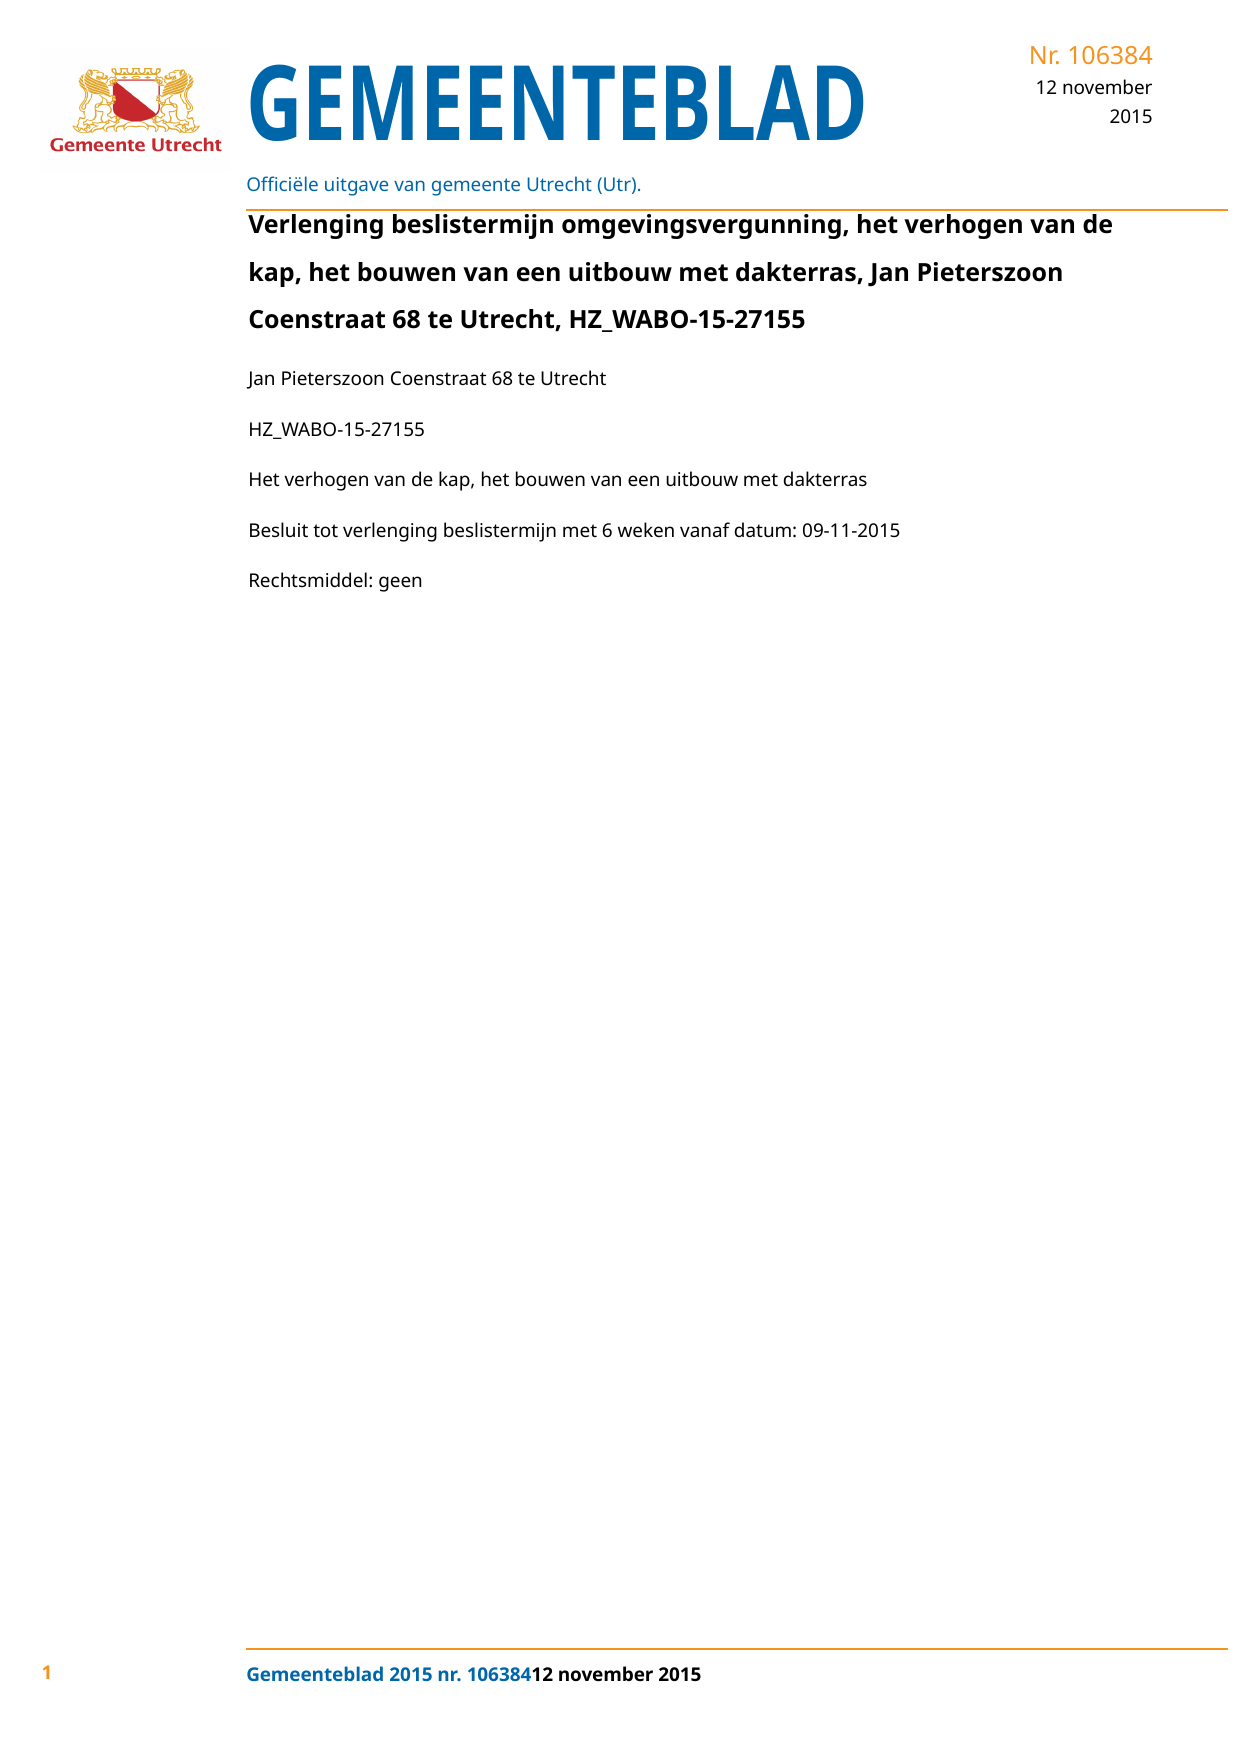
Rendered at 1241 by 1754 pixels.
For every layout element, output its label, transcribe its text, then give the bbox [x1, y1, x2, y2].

text HZ_WABO-15-27155 [248, 416, 1152, 442]
text Rechtsmiddel: geen [248, 567, 1152, 593]
picture [41, 47, 231, 172]
text Besluit tot verlenging beslistermijn met 6 weken vanaf datum: 09-11-2015 [248, 517, 1152, 542]
text Jan Pieterszoon Coenstraat 68 te Utrecht [248, 366, 1152, 391]
text Verlenging beslistermijn omgevingsvergunning, het verhogen van de kap, het bouwen van een uitbouw met dakterras, Jan Pieterszoon Coenstraat 68 te Utrecht, HZ_WABO-15-27155 [248, 211, 1152, 336]
text Het verhogen van de kap, het bouwen van een uitbouw met dakterras [248, 466, 1152, 492]
